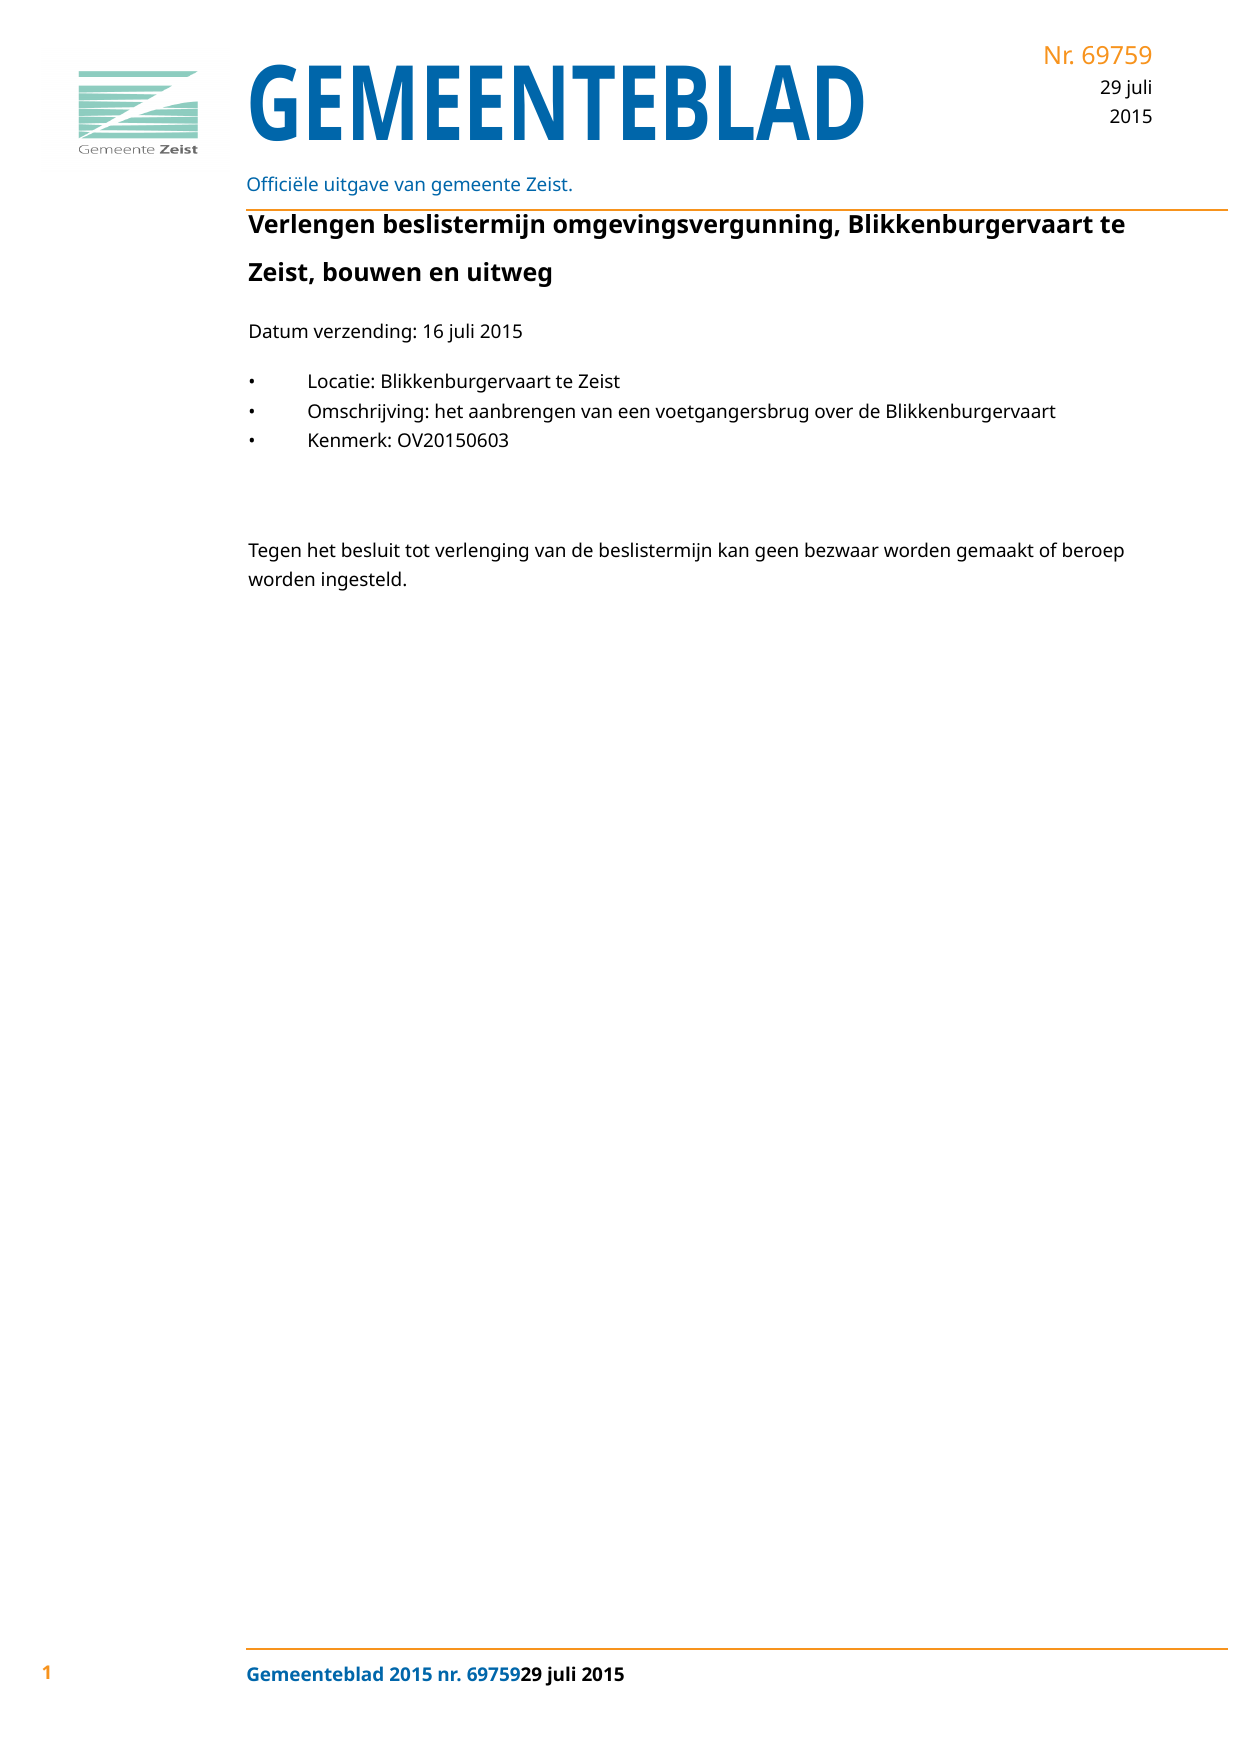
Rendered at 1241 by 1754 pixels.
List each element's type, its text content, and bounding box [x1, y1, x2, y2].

text Datum verzending: 16 juli 2015 [248, 318, 1152, 344]
text Tegen het besluit tot verlenging van de beslistermijn kan geen bezwaar worden gemaakt of beroep worden ingesteld. [248, 537, 1152, 592]
list Omschrijving: het aanbrengen van een voetgangersbrug over de Blikkenburgervaart [248, 398, 1152, 424]
picture [41, 47, 231, 172]
text Verlengen beslistermijn omgevingsvergunning, Blikkenburgervaart te Zeist, bouwen en uitweg [248, 211, 1152, 288]
list Kenmerk: OV20150603 [248, 427, 1152, 453]
list Locatie: Blikkenburgervaart te Zeist [248, 368, 1152, 394]
